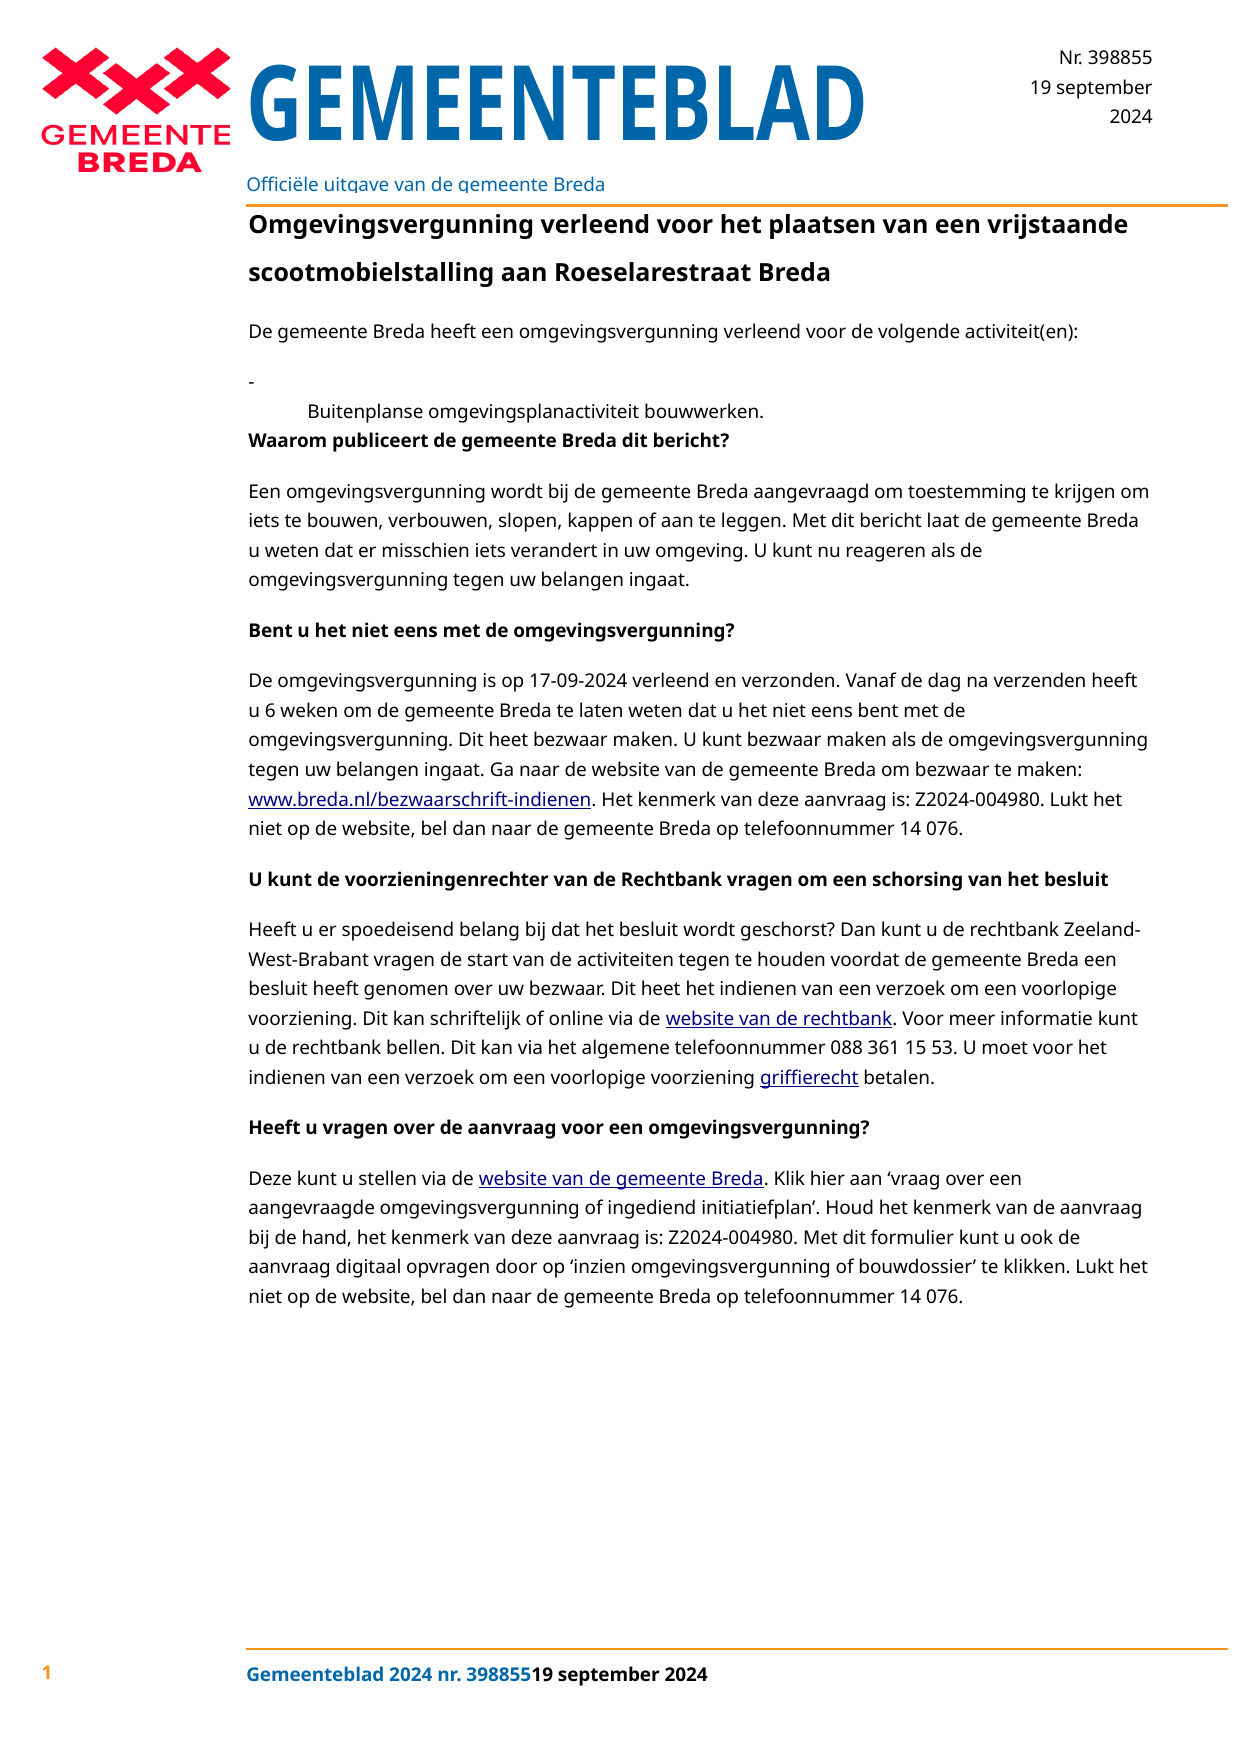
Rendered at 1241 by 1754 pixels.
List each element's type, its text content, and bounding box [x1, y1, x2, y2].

text De omgevingsvergunning is op 17-09-2024 verleend en verzonden. Vanaf de dag na verzenden heeft u 6 weken om de gemeente Breda te laten weten dat u het niet eens bent met de omgevingsvergunning. Dit heet bezwaar maken. U kunt bezwaar maken als de omgevingsvergunning tegen uw belangen ingaat. Ga naar de website van de gemeente Breda om bezwaar te maken: www.breda.nl/bezwaarschrift-indienen. Het kenmerk van deze aanvraag is: Z2024-004980. Lukt het niet op de website, bel dan naar de gemeente Breda op telefoonnummer 14 076. [248, 667, 1152, 841]
text Heeft u vragen over de aanvraag voor een omgevingsvergunning? [248, 1114, 1152, 1140]
text Waarom publiceert de gemeente Breda dit bericht? [248, 427, 1152, 453]
text Bent u het niet eens met de omgevingsvergunning? [248, 617, 1152, 643]
text Deze kunt u stellen via de website van de gemeente Breda. Klik hier aan ‘vraag over een aangevraagde omgevingsvergunning of ingediend initiatiefplan’. Houd het kenmerk van de aanvraag bij de hand, het kenmerk van deze aanvraag is: Z2024-004980. Met dit formulier kunt u ook de aanvraag digitaal opvragen door op ‘inzien omgevingsvergunning of bouwdossier’ te klikken. Lukt het niet op de website, bel dan naar de gemeente Breda op telefoonnummer 14 076. [248, 1165, 1152, 1309]
picture [41, 47, 231, 172]
text Heeft u er spoedeisend belang bij dat het besluit wordt geschorst? Dan kunt u de rechtbank Zeeland-West-Brabant vragen de start van de activiteiten tegen te houden voordat de gemeente Breda een besluit heeft genomen over uw bezwaar. Dit heet het indienen van een verzoek om een voorlopige voorziening. Dit kan schriftelijk of online via de website van de rechtbank. Voor meer informatie kunt u de rechtbank bellen. Dit kan via het algemene telefoonnummer 088 361 15 53. U moet voor het indienen van een verzoek om een voorlopige voorziening griffierecht betalen. [248, 916, 1152, 1090]
text U kunt de voorzieningenrechter van de Rechtbank vragen om een schorsing van het besluit [248, 866, 1152, 892]
text Een omgevingsvergunning wordt bij de gemeente Breda aangevraagd om toestemming te krijgen om iets te bouwen, verbouwen, slopen, kappen of aan te leggen. Met dit bericht laat de gemeente Breda u weten dat er misschien iets verandert in uw omgeving. U kunt nu reageren als de omgevingsvergunning tegen uw belangen ingaat. [248, 478, 1152, 592]
text Omgevingsvergunning verleend voor het plaatsen van een vrijstaande scootmobielstalling aan Roeselarestraat Breda [248, 207, 1152, 288]
text De gemeente Breda heeft een omgevingsvergunning verleend voor de volgende activiteit(en): [248, 318, 1152, 344]
list Buitenplanse omgevingsplanactiviteit bouwwerken. [248, 398, 1152, 424]
